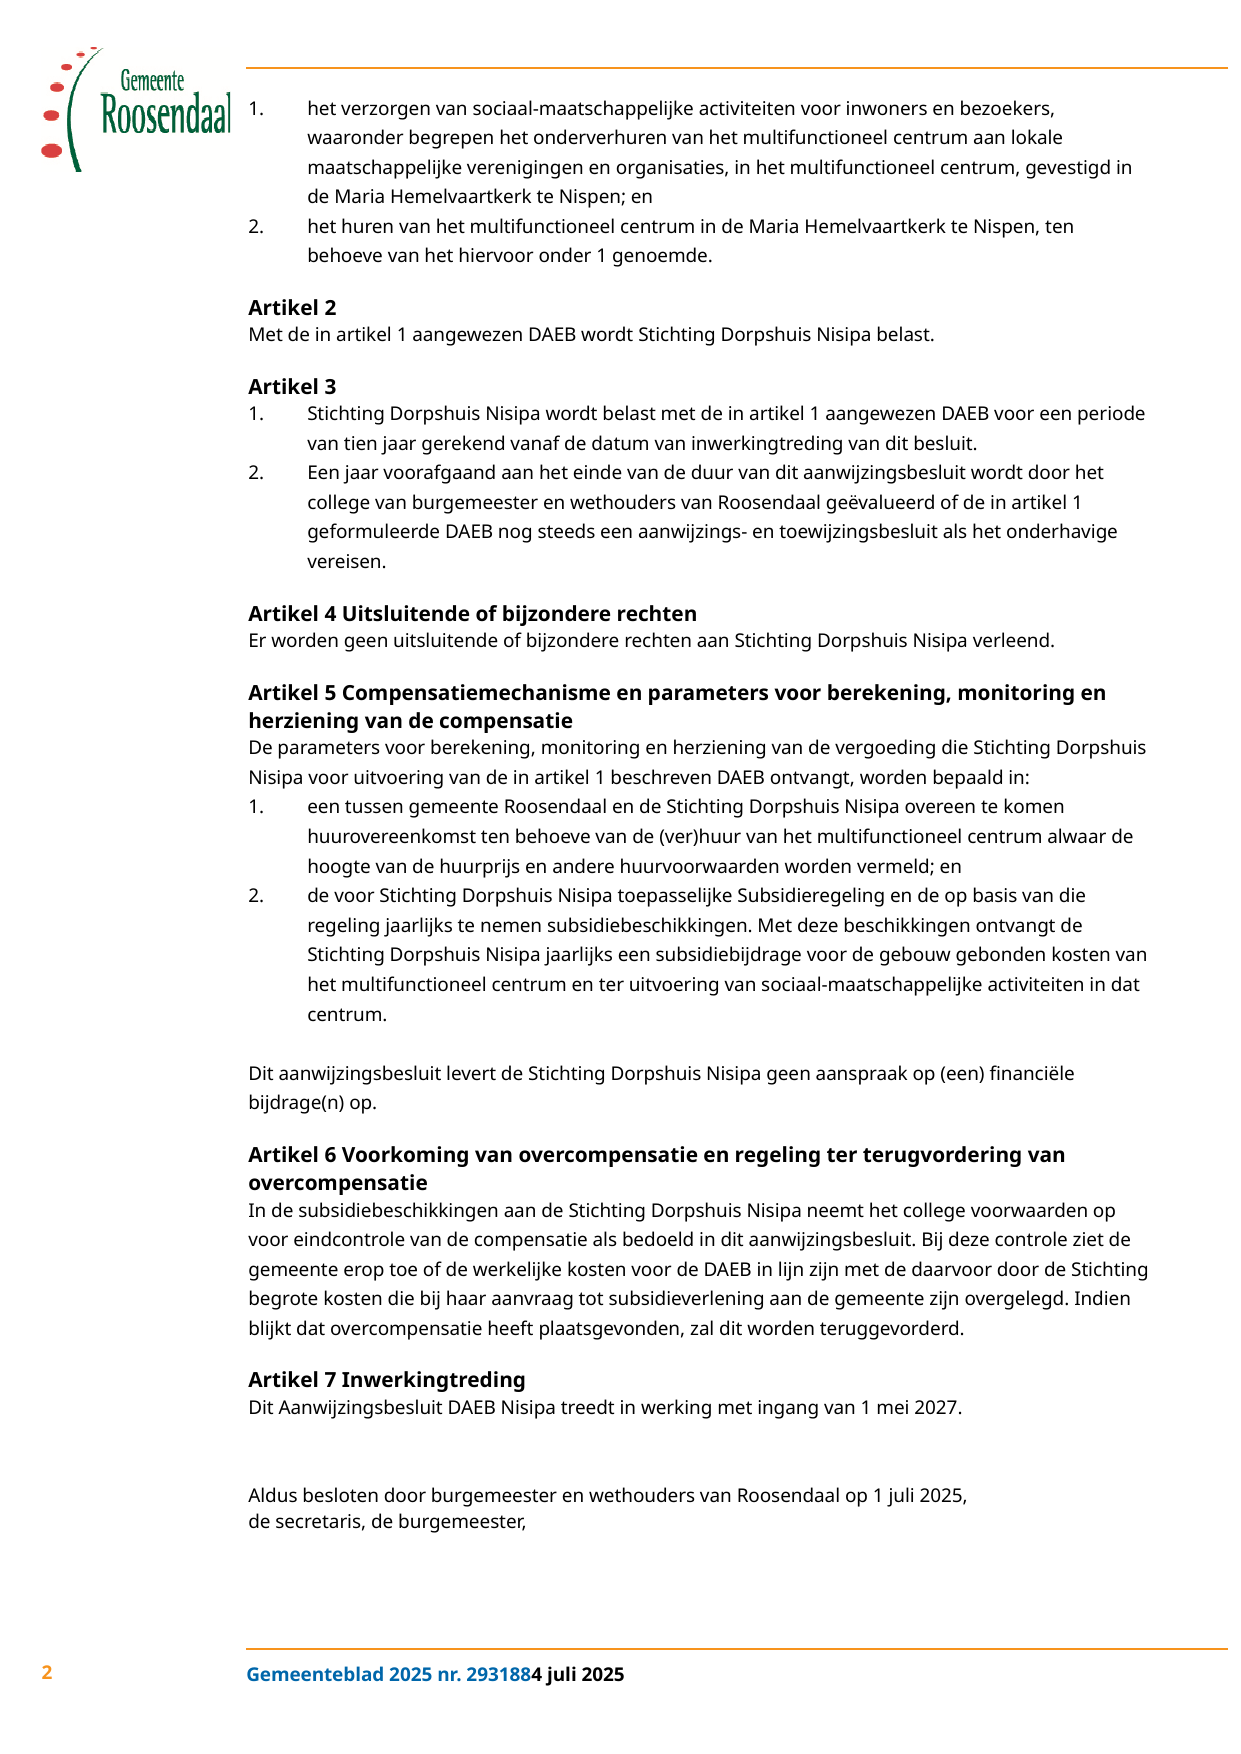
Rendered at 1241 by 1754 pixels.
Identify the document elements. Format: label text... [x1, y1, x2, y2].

text Artikel 2 [248, 293, 1152, 322]
list Een jaar voorafgaand aan het einde van de duur van dit aanwijzingsbesluit wordt door het college van burgemeester en wethouders van Roosendaal geëvalueerd of de in artikel 1 geformuleerde DAEB nog steeds een aanwijzings- en toewijzingsbesluit als het onderhavige vereisen. [248, 459, 1152, 574]
text In de subsidiebeschikkingen aan de Stichting Dorpshuis Nisipa neemt het college voorwaarden op voor eindcontrole van de compensatie als bedoeld in dit aanwijzingsbesluit. Bij deze controle ziet de gemeente erop toe of de werkelijke kosten voor de DAEB in lijn zijn met de daarvoor door de Stichting begrote kosten die bij haar aanvraag tot subsidieverlening aan de gemeente zijn overgelegd. Indien blijkt dat overcompensatie heeft plaatsgevonden, zal dit worden teruggevorderd. [248, 1197, 1152, 1341]
text Met de in artikel 1 aangewezen DAEB wordt Stichting Dorpshuis Nisipa belast. [248, 322, 1152, 347]
text Artikel 6 Voorkoming van overcompensatie en regeling ter terugvordering van overcompensatie [248, 1140, 1152, 1197]
list een tussen gemeente Roosendaal en de Stichting Dorpshuis Nisipa overeen te komen huurovereenkomst ten behoeve van de (ver)huur van het multifunctioneel centrum alwaar de hoogte van de huurprijs en andere huurvoorwaarden worden vermeld; en [248, 794, 1152, 878]
text Artikel 4 Uitsluitende of bijzondere rechten [248, 599, 1152, 627]
list Stichting Dorpshuis Nisipa wordt belast met de in artikel 1 aangewezen DAEB voor een periode van tien jaar gerekend vanaf de datum van inwerkingtreding van dit besluit. [248, 400, 1152, 456]
text Dit Aanwijzingsbesluit DAEB Nisipa treedt in werking met ingang van 1 mei 2027. [248, 1394, 1152, 1420]
text Artikel 3 [248, 372, 1152, 400]
text De parameters voor berekening, monitoring en herziening van de vergoeding die Stichting Dorpshuis Nisipa voor uitvoering van de in artikel 1 beschreven DAEB ontvangt, worden bepaald in: [248, 734, 1152, 790]
list het huren van het multifunctioneel centrum in de Maria Hemelvaartkerk te Nispen, ten behoeve van het hiervoor onder 1 genoemde. [248, 213, 1152, 268]
text de secretaris, de burgemeester, [248, 1508, 1152, 1534]
text Dit aanwijzingsbesluit levert de Stichting Dorpshuis Nisipa geen aanspraak op (een) financiële bijdrage(n) op. [248, 1060, 1152, 1115]
list het verzorgen van sociaal-maatschappelijke activiteiten voor inwoners en bezoekers, waaronder begrepen het onderverhuren van het multifunctioneel centrum aan lokale maatschappelijke verenigingen en organisaties, in het multifunctioneel centrum, gevestigd in de Maria Hemelvaartkerk te Nispen; en [248, 95, 1152, 209]
text Artikel 7 Inwerkingtreding [248, 1366, 1152, 1394]
text Artikel 5 Compensatiemechanisme en parameters voor berekening, monitoring en herziening van de compensatie [248, 678, 1152, 734]
list de voor Stichting Dorpshuis Nisipa toepasselijke Subsidieregeling en de op basis van die regeling jaarlijks te nemen subsidiebeschikkingen. Met deze beschikkingen ontvangt de Stichting Dorpshuis Nisipa jaarlijks een subsidiebijdrage voor de gebouw gebonden kosten van het multifunctioneel centrum en ter uitvoering van sociaal-maatschappelijke activiteiten in dat centrum. [248, 882, 1152, 1026]
picture [41, 47, 231, 172]
text Er worden geen uitsluitende of bijzondere rechten aan Stichting Dorpshuis Nisipa verleend. [248, 627, 1152, 653]
text Aldus besloten door burgemeester en wethouders van Roosendaal op 1 juli 2025, [248, 1483, 1152, 1508]
